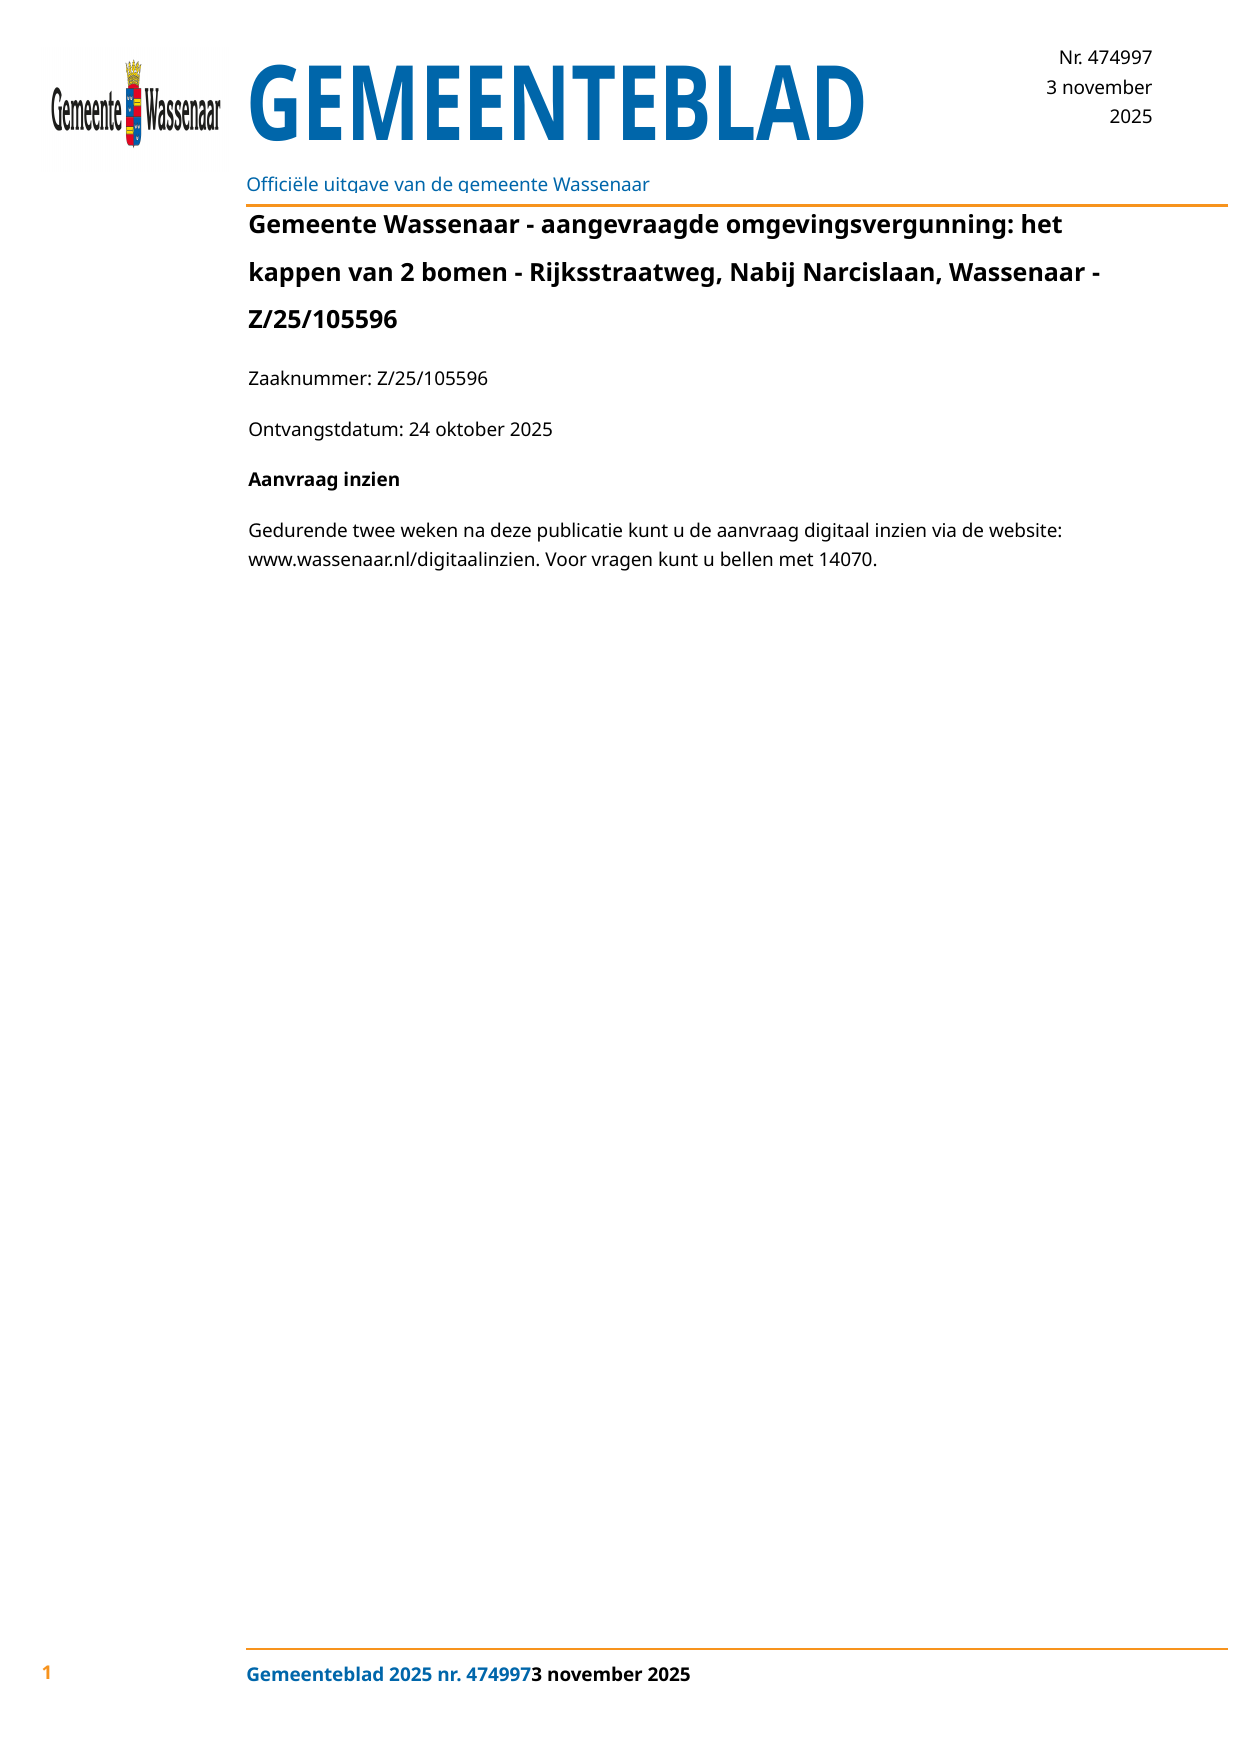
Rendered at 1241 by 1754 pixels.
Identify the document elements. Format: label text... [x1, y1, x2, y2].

text Zaaknummer: Z/25/105596 [248, 366, 1152, 391]
text Aanvraag inzien [248, 466, 1152, 492]
text Ontvangstdatum: 24 oktober 2025 [248, 416, 1152, 442]
text Gemeente Wassenaar - aangevraagde omgevingsvergunning: het kappen van 2 bomen - Rijksstraatweg, Nabij Narcislaan, Wassenaar - Z/25/105596 [248, 207, 1152, 336]
text Gedurende twee weken na deze publicatie kunt u de aanvraag digitaal inzien via de website: www.wassenaar.nl/digitaalinzien. Voor vragen kunt u bellen met 14070. [248, 517, 1152, 572]
picture [41, 47, 231, 172]
